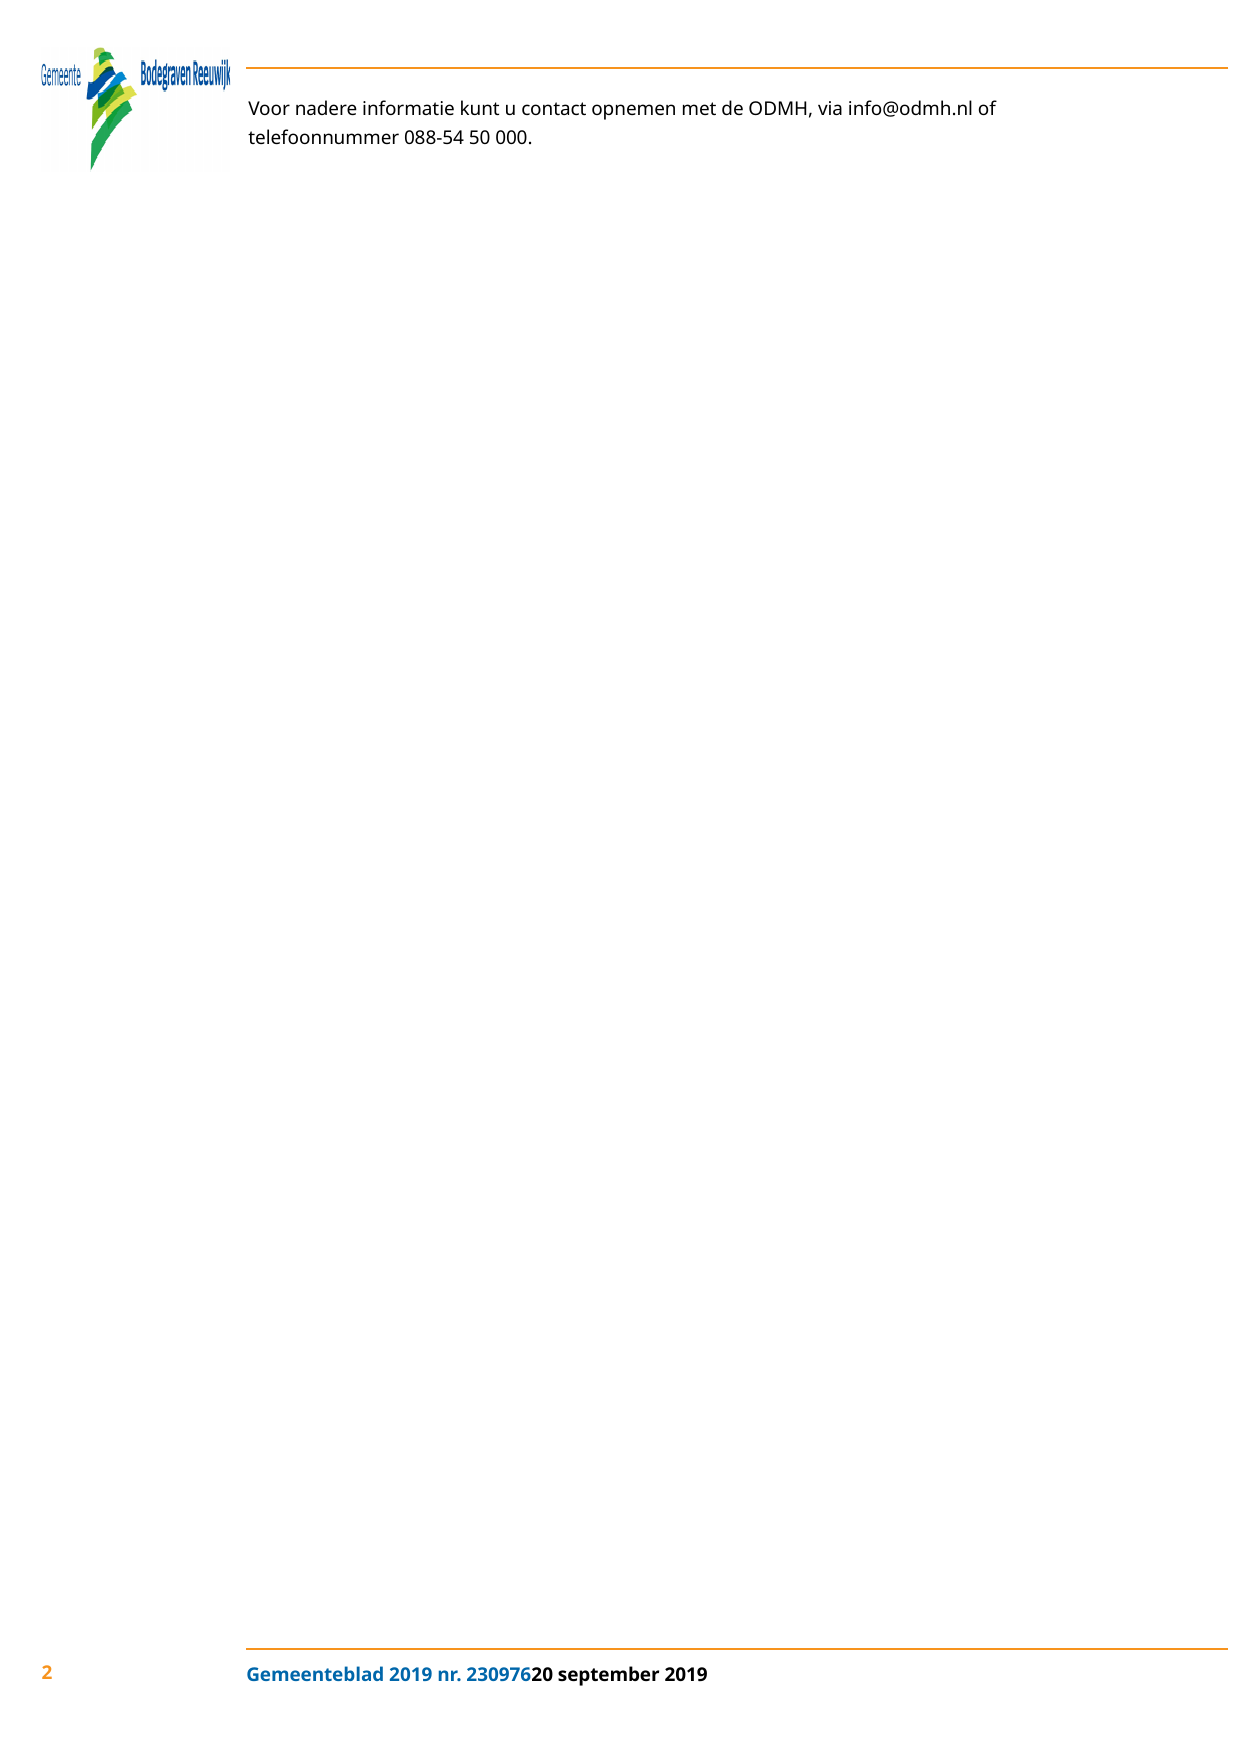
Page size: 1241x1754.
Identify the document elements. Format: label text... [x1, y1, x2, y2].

text Voor nadere informatie kunt u contact opnemen met de ODMH, via info@odmh.nl of telefoonnummer 088-54 50 000. [248, 95, 1152, 150]
picture [41, 47, 231, 172]
